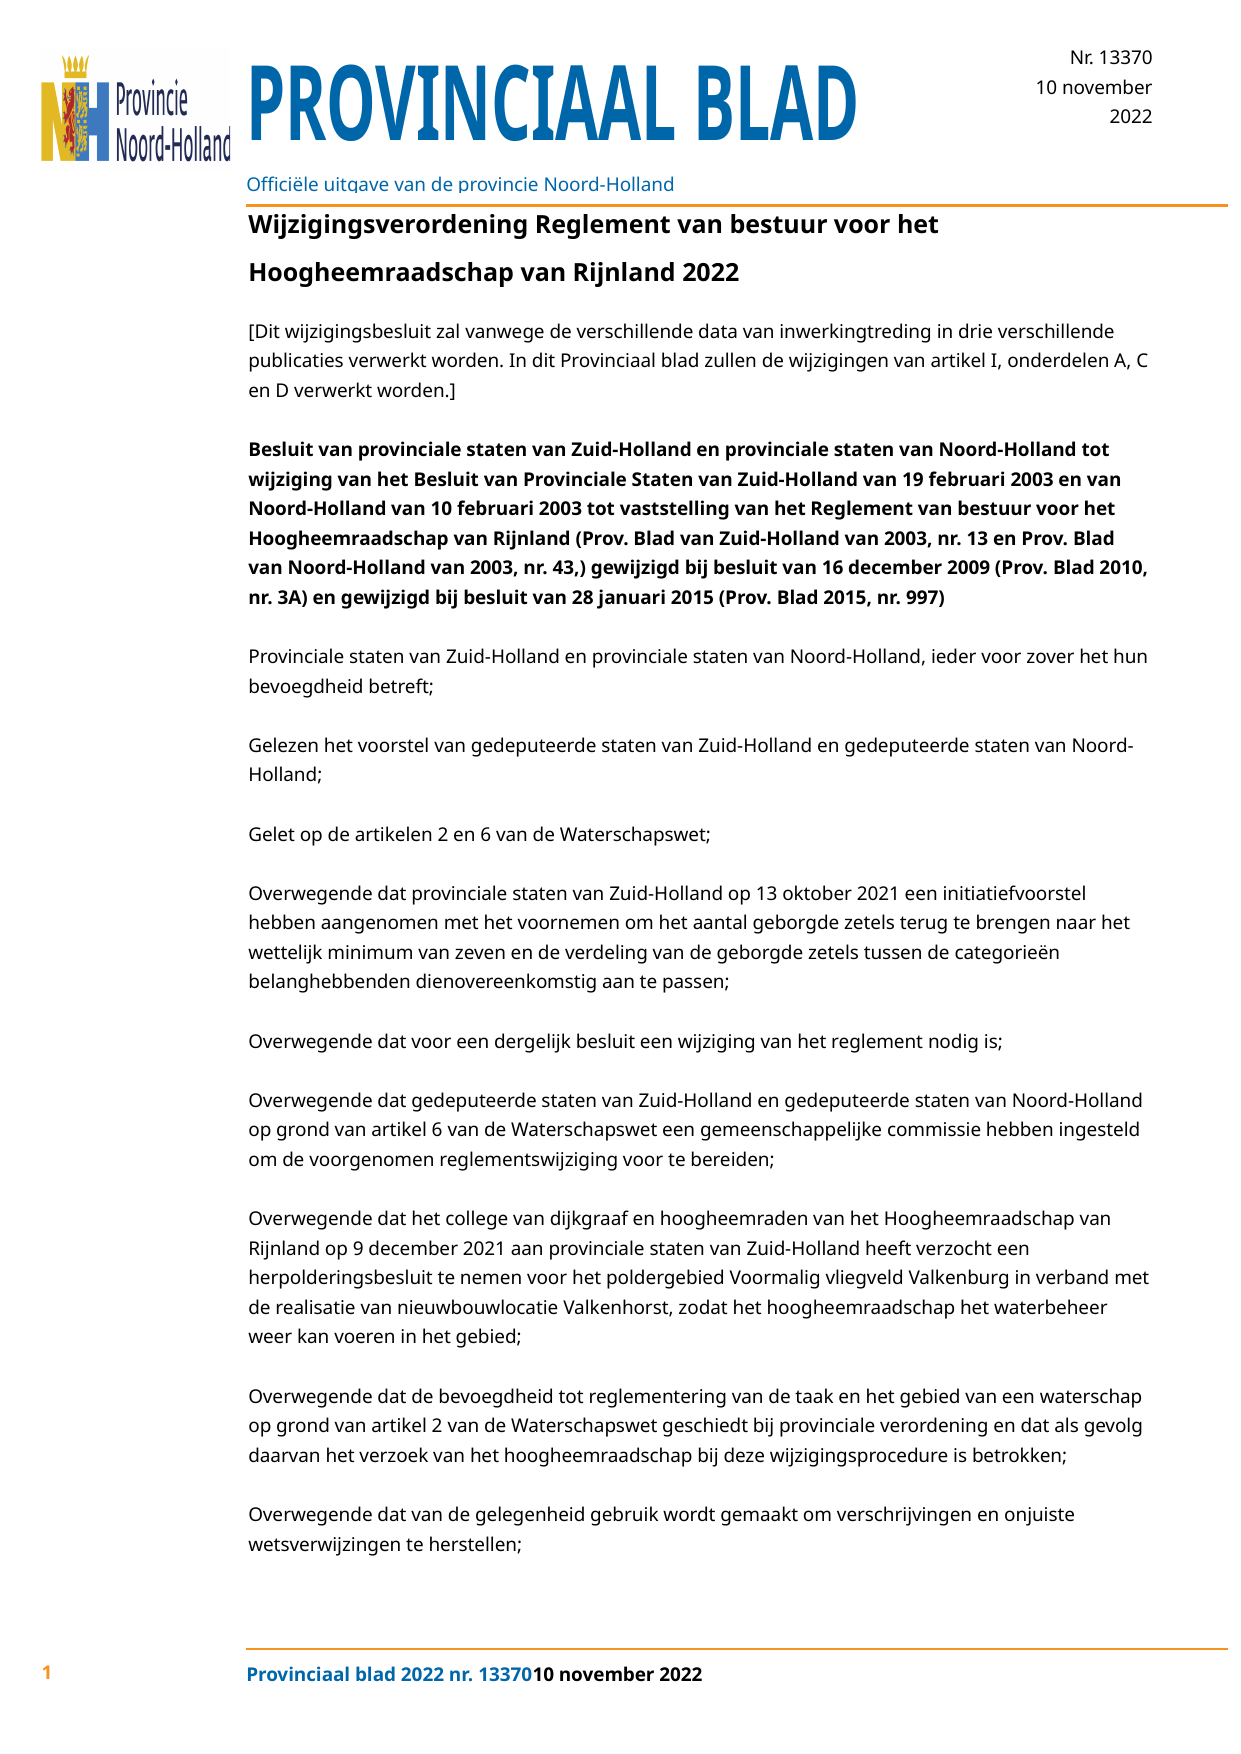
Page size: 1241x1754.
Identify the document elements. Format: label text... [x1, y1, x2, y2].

text Overwegende dat van de gelegenheid gebruik wordt gemaakt om verschrijvingen en onjuiste wetsverwijzingen te herstellen; [248, 1501, 1152, 1557]
text Gelezen het voorstel van gedeputeerde staten van Zuid-Holland en gedeputeerde staten van Noord-Holland; [248, 732, 1152, 787]
text Wijzigingsverordening Reglement van bestuur voor het Hoogheemraadschap van Rijnland 2022 [248, 207, 1152, 288]
text Overwegende dat provinciale staten van Zuid-Holland op 13 oktober 2021 een initiatiefvoorstel hebben aangenomen met het voornemen om het aantal geborgde zetels terug te brengen naar het wettelijk minimum van zeven en de verdeling van de geborgde zetels tussen de categorieën belanghebbenden dienovereenkomstig aan te passen; [248, 880, 1152, 994]
text Besluit van provinciale staten van Zuid-Holland en provinciale staten van Noord-Holland tot wijziging van het Besluit van Provinciale Staten van Zuid-Holland van 19 februari 2003 en van Noord-Holland van 10 februari 2003 tot vaststelling van het Reglement van bestuur voor het Hoogheemraadschap van Rijnland (Prov. Blad van Zuid-Holland van 2003, nr. 13 en Prov. Blad van Noord-Holland van 2003, nr. 43,) gewijzigd bij besluit van 16 december 2009 (Prov. Blad 2010, nr. 3A) en gewijzigd bij besluit van 28 januari 2015 (Prov. Blad 2015, nr. 997) [248, 436, 1152, 610]
text [Dit wijzigingsbesluit zal vanwege de verschillende data van inwerkingtreding in drie verschillende publicaties verwerkt worden. In dit Provinciaal blad zullen de wijzigingen van artikel I, onderdelen A, C en D verwerkt worden.] [248, 318, 1152, 403]
text Provinciale staten van Zuid-Holland en provinciale staten van Noord-Holland, ieder voor zover het hun bevoegdheid betreft; [248, 643, 1152, 699]
text Overwegende dat het college van dijkgraaf en hoogheemraden van het Hoogheemraadschap van Rijnland op 9 december 2021 aan provinciale staten van Zuid-Holland heeft verzocht een herpolderingsbesluit te nemen voor het poldergebied Voormalig vliegveld Valkenburg in verband met de realisatie van nieuwbouwlocatie Valkenhorst, zodat het hoogheemraadschap het waterbeheer weer kan voeren in het gebied; [248, 1205, 1152, 1349]
text Overwegende dat de bevoegdheid tot reglementering van de taak en het gebied van een waterschap op grond van artikel 2 van de Waterschapswet geschiedt bij provinciale verordening en dat als gevolg daarvan het verzoek van het hoogheemraadschap bij deze wijzigingsprocedure is betrokken; [248, 1383, 1152, 1468]
text Overwegende dat gedeputeerde staten van Zuid-Holland en gedeputeerde staten van Noord-Holland op grond van artikel 6 van de Waterschapswet een gemeenschappelijke commissie hebben ingesteld om de voorgenomen reglementswijziging voor te bereiden; [248, 1087, 1152, 1172]
text Overwegende dat voor een dergelijk besluit een wijziging van het reglement nodig is; [248, 1028, 1152, 1054]
text Gelet op de artikelen 2 en 6 van de Waterschapswet; [248, 821, 1152, 847]
picture [41, 47, 231, 172]
